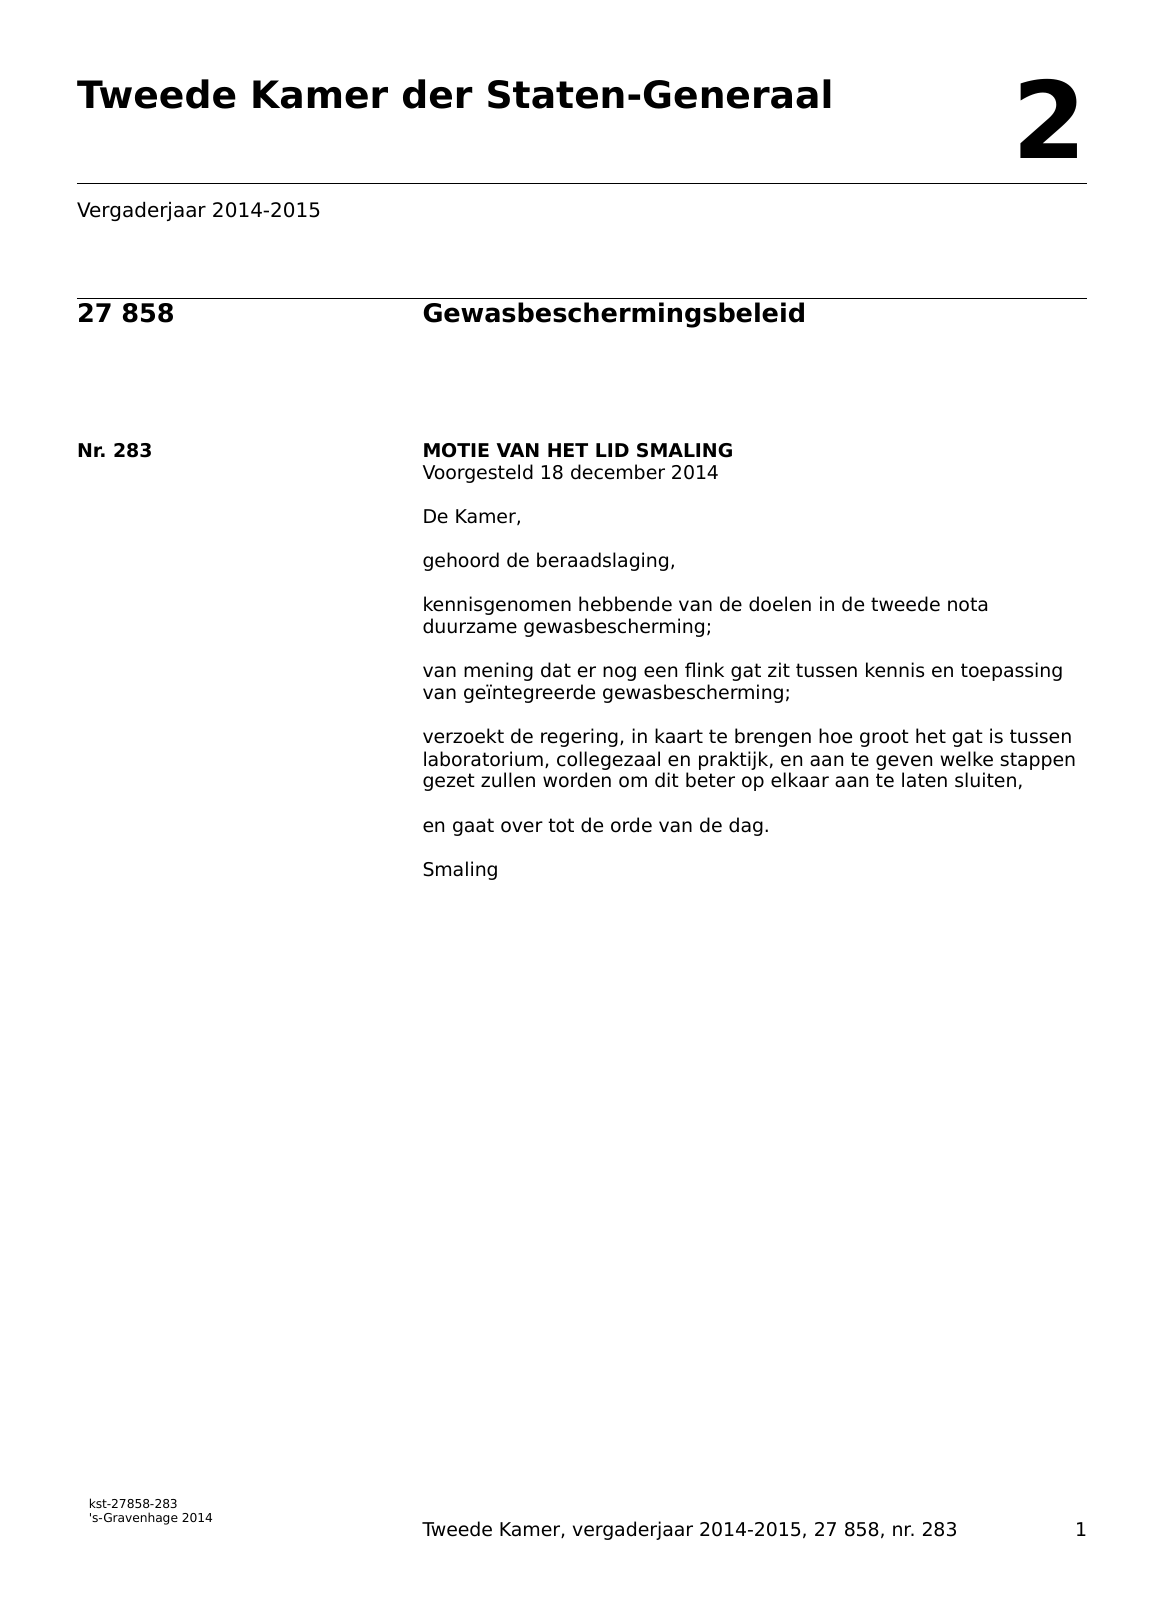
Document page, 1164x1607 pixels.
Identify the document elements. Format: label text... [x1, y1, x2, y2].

text kst-27858-283 [88, 1497, 323, 1511]
text verzoekt de regering, in kaart te brengen hoe groot het gat is tussen laboratorium, collegezaal en praktijk, en aan te geven welke stappen gezet zullen worden om dit beter op elkaar aan te laten sluiten, [422, 726, 1087, 792]
table_header Tweede Kamer der Staten-Generaal [77, 59, 886, 183]
text Voorgesteld 18 december 2014 [422, 462, 1087, 484]
text De Kamer, [422, 506, 1087, 528]
text en gaat over tot de orde van de dag. [422, 814, 1087, 837]
text 's-Gravenhage 2014 [88, 1511, 323, 1525]
subtitle Nr. 283 MOTIE VAN HET LID SMALING [77, 440, 1087, 462]
text gehoord de beraadslaging, [422, 550, 1087, 572]
text van mening dat er nog een flink gat zit tussen kennis en toepassing van geïntegreerde gewasbescherming; [422, 660, 1087, 704]
table_header 2 [886, 59, 1087, 183]
table_cell Vergaderjaar 2014-2015 [77, 184, 1087, 298]
text kennisgenomen hebbende van de doelen in de tweede nota duurzame gewasbescherming; [422, 594, 1087, 638]
text Smaling [422, 859, 1087, 881]
subtitle 27 858 Gewasbeschermingsbeleid [77, 299, 1087, 329]
